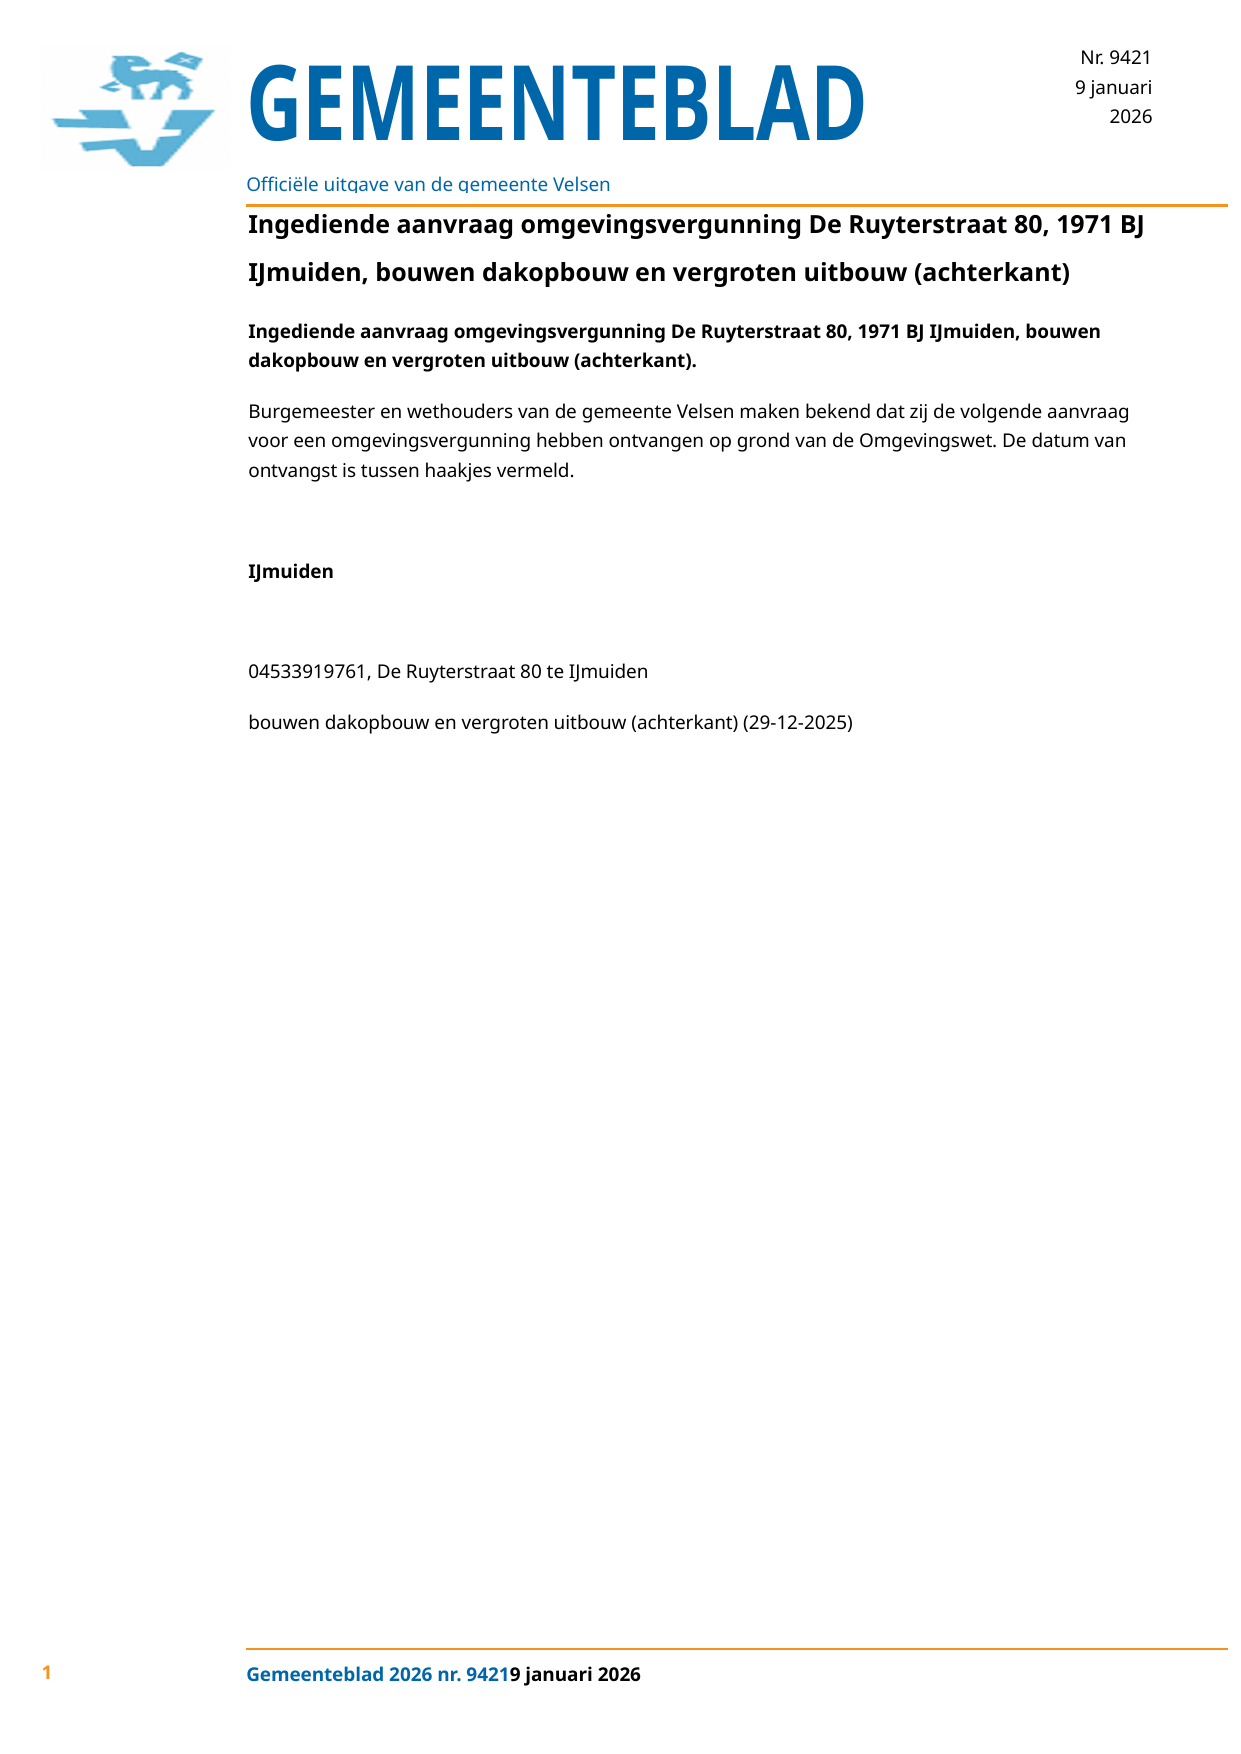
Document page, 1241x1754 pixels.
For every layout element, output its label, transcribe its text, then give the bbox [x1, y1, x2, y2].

text bouwen dakopbouw en vergroten uitbouw (achterkant) (29-12-2025) [248, 709, 1152, 735]
text 04533919761, De Ruyterstraat 80 te IJmuiden [248, 659, 1152, 684]
text Ingediende aanvraag omgevingsvergunning De Ruyterstraat 80, 1971 BJ IJmuiden, bouwen dakopbouw en vergroten uitbouw (achterkant) [248, 207, 1152, 288]
text IJmuiden [248, 558, 1152, 584]
text Ingediende aanvraag omgevingsvergunning De Ruyterstraat 80, 1971 BJ IJmuiden, bouwen dakopbouw en vergroten uitbouw (achterkant). [248, 318, 1152, 373]
text Burgemeester en wethouders van de gemeente Velsen maken bekend dat zij de volgende aanvraag voor een omgevingsvergunning hebben ontvangen op grond van de Omgevingswet. De datum van ontvangst is tussen haakjes vermeld. [248, 398, 1152, 483]
picture [41, 47, 231, 172]
